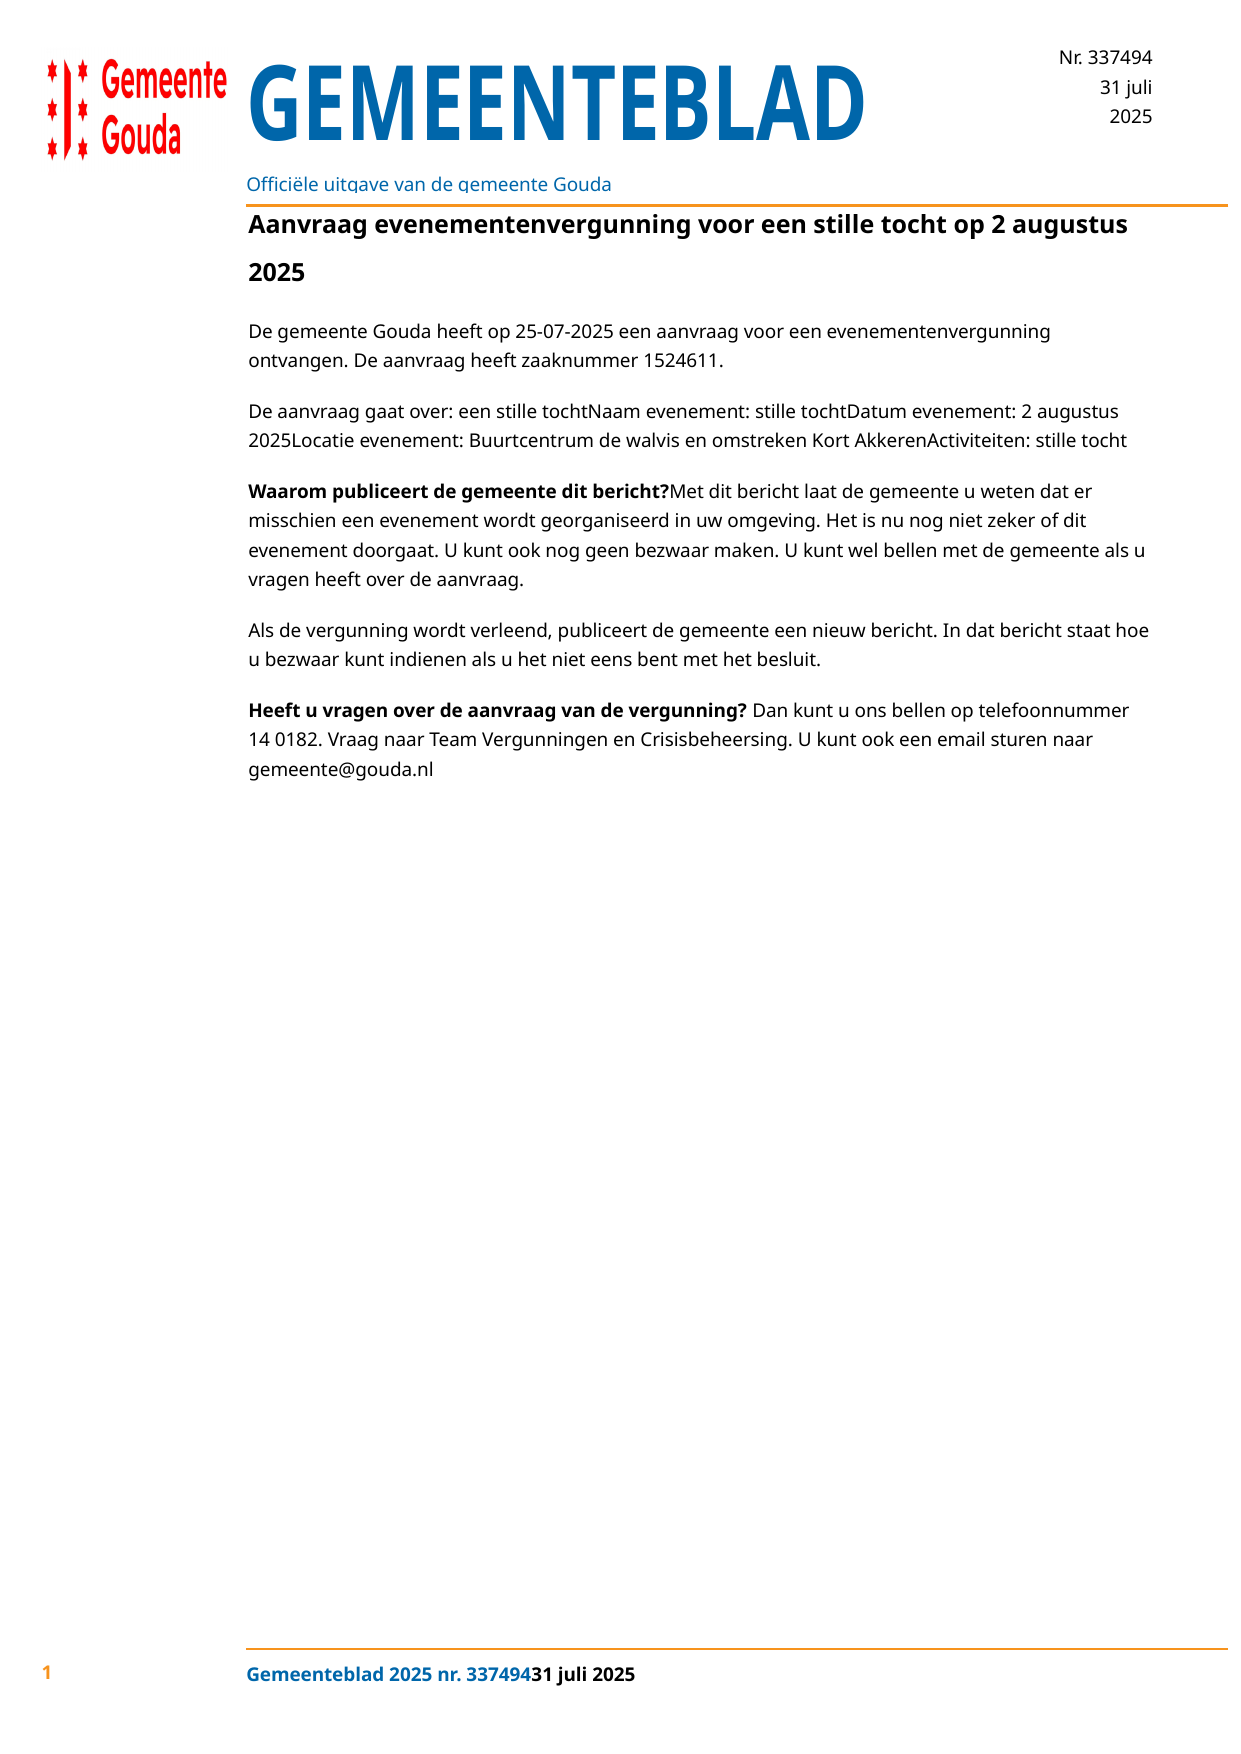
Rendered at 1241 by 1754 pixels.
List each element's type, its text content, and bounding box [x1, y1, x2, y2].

text Als de vergunning wordt verleend, publiceert de gemeente een nieuw bericht. In dat bericht staat hoe u bezwaar kunt indienen als u het niet eens bent met het besluit. [248, 617, 1152, 672]
text Waarom publiceert de gemeente dit bericht?Met dit bericht laat de gemeente u weten dat er misschien een evenement wordt georganiseerd in uw omgeving. Het is nu nog niet zeker of dit evenement doorgaat. U kunt ook nog geen bezwaar maken. U kunt wel bellen met de gemeente als u vragen heeft over de aanvraag. [248, 478, 1152, 592]
text Heeft u vragen over de aanvraag van de vergunning? Dan kunt u ons bellen op telefoonnummer 14 0182. Vraag naar Team Vergunningen en Crisisbeheersing. U kunt ook een email sturen naar gemeente@gouda.nl [248, 697, 1152, 782]
text Aanvraag evenementenvergunning voor een stille tocht op 2 augustus 2025 [248, 207, 1152, 288]
picture [41, 47, 231, 172]
text De gemeente Gouda heeft op 25-07-2025 een aanvraag voor een evenementenvergunning ontvangen. De aanvraag heeft zaaknummer 1524611. [248, 318, 1152, 373]
text De aanvraag gaat over: een stille tochtNaam evenement: stille tochtDatum evenement: 2 augustus 2025Locatie evenement: Buurtcentrum de walvis en omstreken Kort AkkerenActiviteiten: stille tocht [248, 398, 1152, 453]
